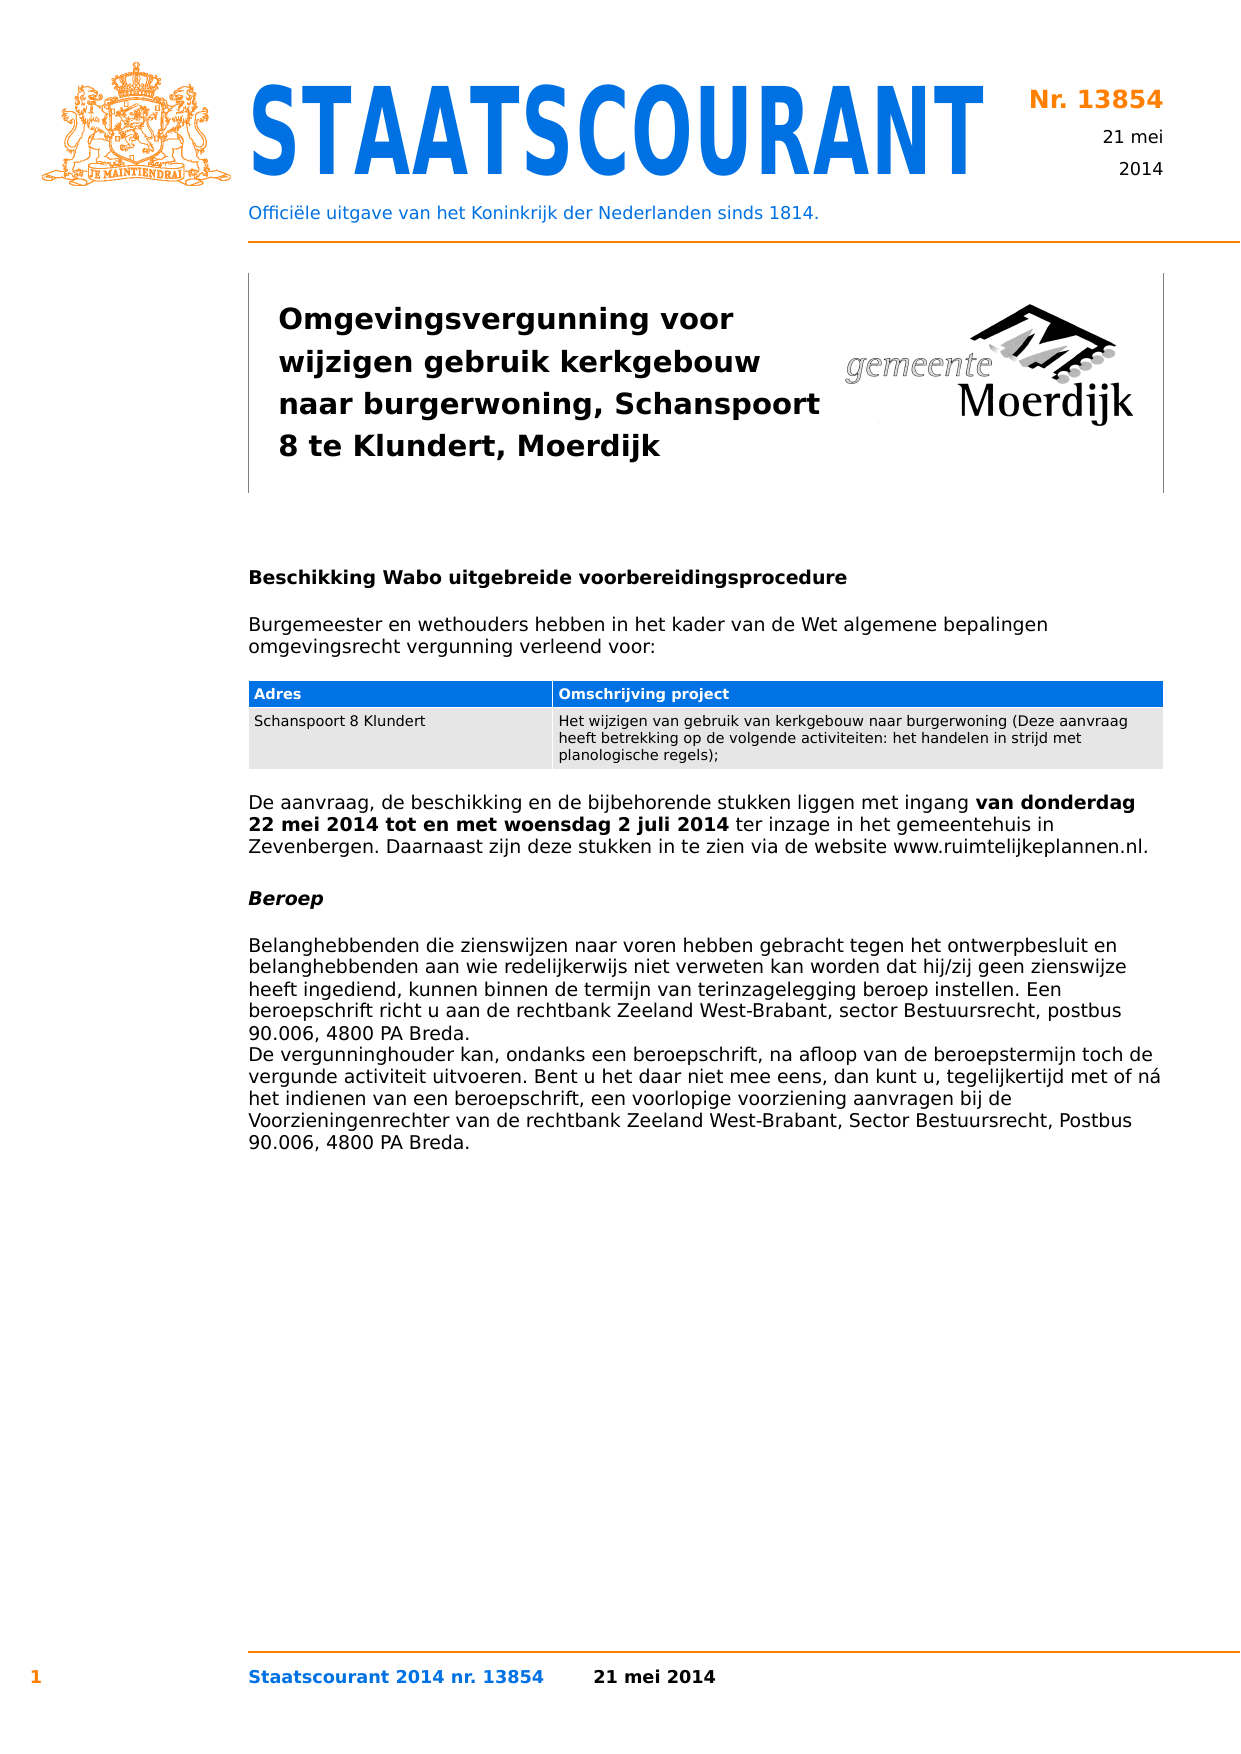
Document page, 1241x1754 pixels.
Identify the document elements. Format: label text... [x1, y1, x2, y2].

table_cell Officiële uitgave van het Koninkrijk der Nederlanden sinds 1814. [248, 203, 1240, 241]
table_header [25, 62, 248, 241]
subtitle Beschikking Wabo uitgebreide voorbereidingsprocedure [248, 567, 1163, 589]
table_header Omschrijving project [553, 681, 1163, 707]
text Belanghebbenden die zienswijzen naar voren hebben gebracht tegen het ontwerpbesluit en belanghebbenden aan wie redelijkerwijs niet verweten kan worden dat hij/zij geen zienswijze heeft ingediend, kunnen binnen de termijn van terinzagelegging beroep instellen. Een beroepschrift richt u aan de rechtbank Zeeland West-Brabant, sector Bestuursrecht, postbus 90.006, 4800 PA Breda. [248, 934, 1163, 1044]
table_cell Schanspoort 8 Klundert [249, 708, 552, 769]
table_cell Het wijzigen van gebruik van kerkgebouw naar burgerwoning (Deze aanvraag heeft betrekking op de volgende activiteiten: het handelen in strijd met planologische regels); [553, 708, 1163, 769]
subtitle Beroep [248, 887, 1163, 909]
text De aanvraag, de beschikking en de bijbehorende stukken liggen met ingang van donderdag 22 mei 2014 tot en met woensdag 2 juli 2014 ter inzage in het gemeentehuis in Zevenbergen. Daarnaast zijn deze stukken in te zien via de website www.ruimtelijkeplannen.nl. [248, 792, 1163, 857]
table_header Nr. 13854 [998, 62, 1240, 121]
table_header Adres [249, 681, 552, 707]
table_cell 21 mei [998, 121, 1240, 153]
subtitle Omgevingsvergunning voor wijzigen gebruik kerkgebouw naar burgerwoning, Schanspoort 8 te Klundert, Moerdijk [249, 273, 1163, 493]
picture [41, 62, 231, 186]
text Burgemeester en wethouders hebben in het kader van de Wet algemene bepalingen omgevingsrecht vergunning verleend voor: [248, 614, 1163, 658]
picture [844, 302, 1134, 427]
table_header STAATSCOURANT [248, 62, 998, 203]
text De vergunninghouder kan, ondanks een beroepschrift, na afloop van de beroepstermijn toch de vergunde activiteit uitvoeren. Bent u het daar niet mee eens, dan kunt u, tegelijkertijd met of ná het indienen van een beroepschrift, een voorlopige voorziening aanvragen bij de Voorzieningenrechter van de rechtbank Zeeland West-Brabant, Sector Bestuursrecht, Postbus 90.006, 4800 PA Breda. [248, 1044, 1163, 1154]
table_cell 2014 [998, 153, 1240, 203]
